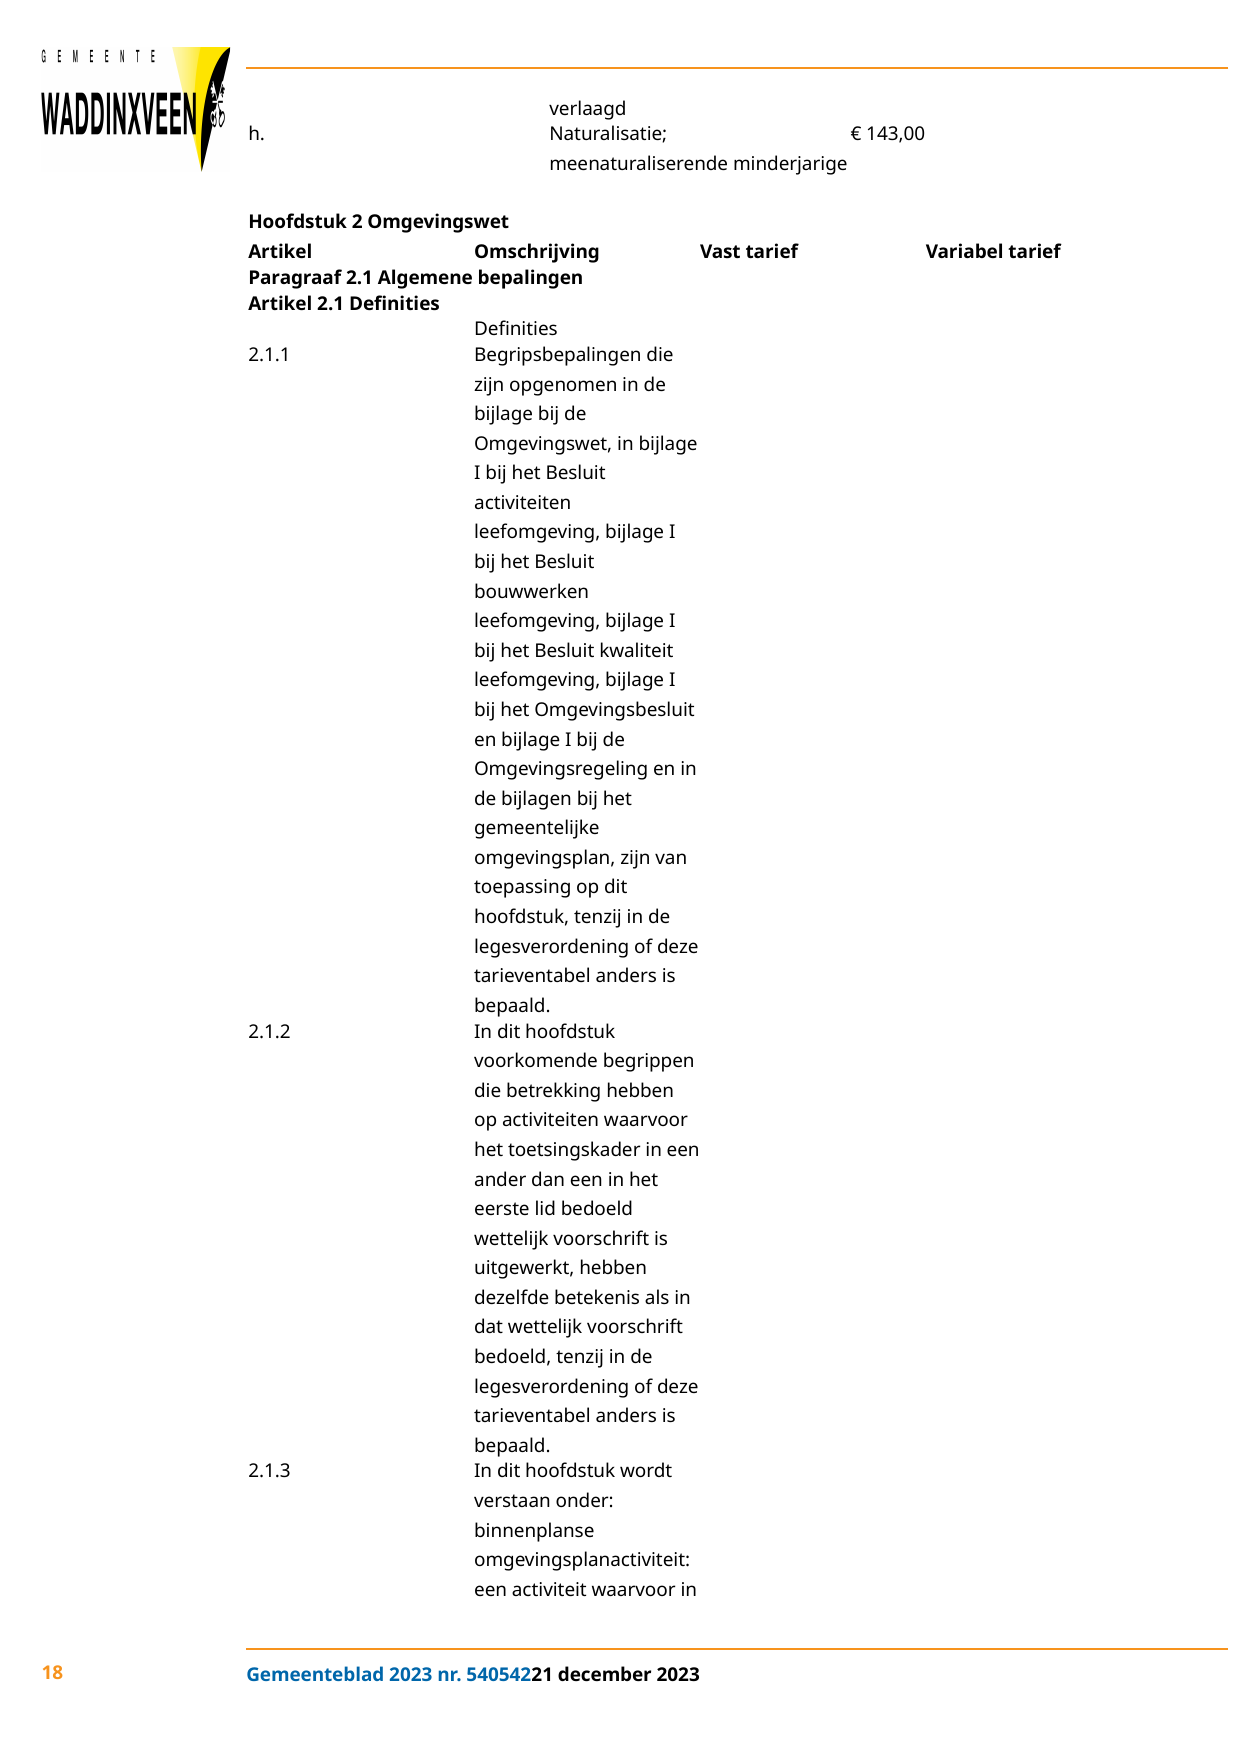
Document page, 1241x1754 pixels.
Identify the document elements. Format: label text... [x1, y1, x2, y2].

table_cell 2.1.2 [248, 1018, 474, 1458]
table_cell [248, 95, 549, 121]
table_cell [700, 341, 926, 1018]
table_cell [700, 316, 926, 341]
table_cell In dit hoofdstuk wordt verstaan onder: binnenplanse omgevingsplanactiviteit: een activiteit waarvoor in [474, 1458, 700, 1602]
table_header Variabel tarief [926, 238, 1152, 264]
table_cell h. [248, 121, 549, 176]
table_cell 2.1.3 [248, 1458, 474, 1602]
picture [41, 47, 231, 172]
table_cell [926, 341, 1152, 1018]
text Hoofdstuk 2 Omgevingswet [248, 209, 1152, 234]
table_cell [926, 316, 1152, 341]
table_cell Artikel 2.1 Definities [248, 290, 926, 316]
table_header Vast tarief [700, 238, 926, 264]
table_cell Begripsbepalingen die zijn opgenomen in de bijlage bij de Omgevingswet, in bijlage I bij het Besluit activiteiten leefomgeving, bijlage I bij het Besluit bouwwerken leefomgeving, bijlage I bij het Besluit kwaliteit leefomgeving, bijlage I bij het Omgevingsbesluit en bijlage I bij de Omgevingsregeling en in de bijlagen bij het gemeentelijke omgevingsplan, zijn van toepassing op dit hoofdstuk, tenzij in de legesverordening of deze tarieventabel anders is bepaald. [474, 341, 700, 1018]
table_cell In dit hoofdstuk voorkomende begrippen die betrekking hebben op activiteiten waarvoor het toetsingskader in een ander dan een in het eerste lid bedoeld wettelijk voorschrift is uitgewerkt, hebben dezelfde betekenis als in dat wettelijk voorschrift bedoeld, tenzij in de legesverordening of deze tarieventabel anders is bepaald. [474, 1018, 700, 1458]
table_cell [926, 290, 1152, 316]
table_cell [926, 1018, 1152, 1458]
table_cell [850, 95, 1152, 121]
table_cell verlaagd [549, 95, 850, 121]
table_cell Paragraaf 2.1 Algemene bepalingen [248, 264, 1152, 290]
table_cell € 143,00 [850, 121, 1152, 176]
table_cell [926, 1458, 1152, 1602]
table_cell 2.1.1 [248, 341, 474, 1018]
table_header Omschrijving [474, 238, 700, 264]
table_cell [700, 1458, 926, 1602]
table_cell Definities [474, 316, 700, 341]
table_cell [248, 316, 474, 341]
table_cell Naturalisatie; meenaturaliserende minderjarige [549, 121, 850, 176]
table_header Artikel [248, 238, 474, 264]
table_cell [700, 1018, 926, 1458]
